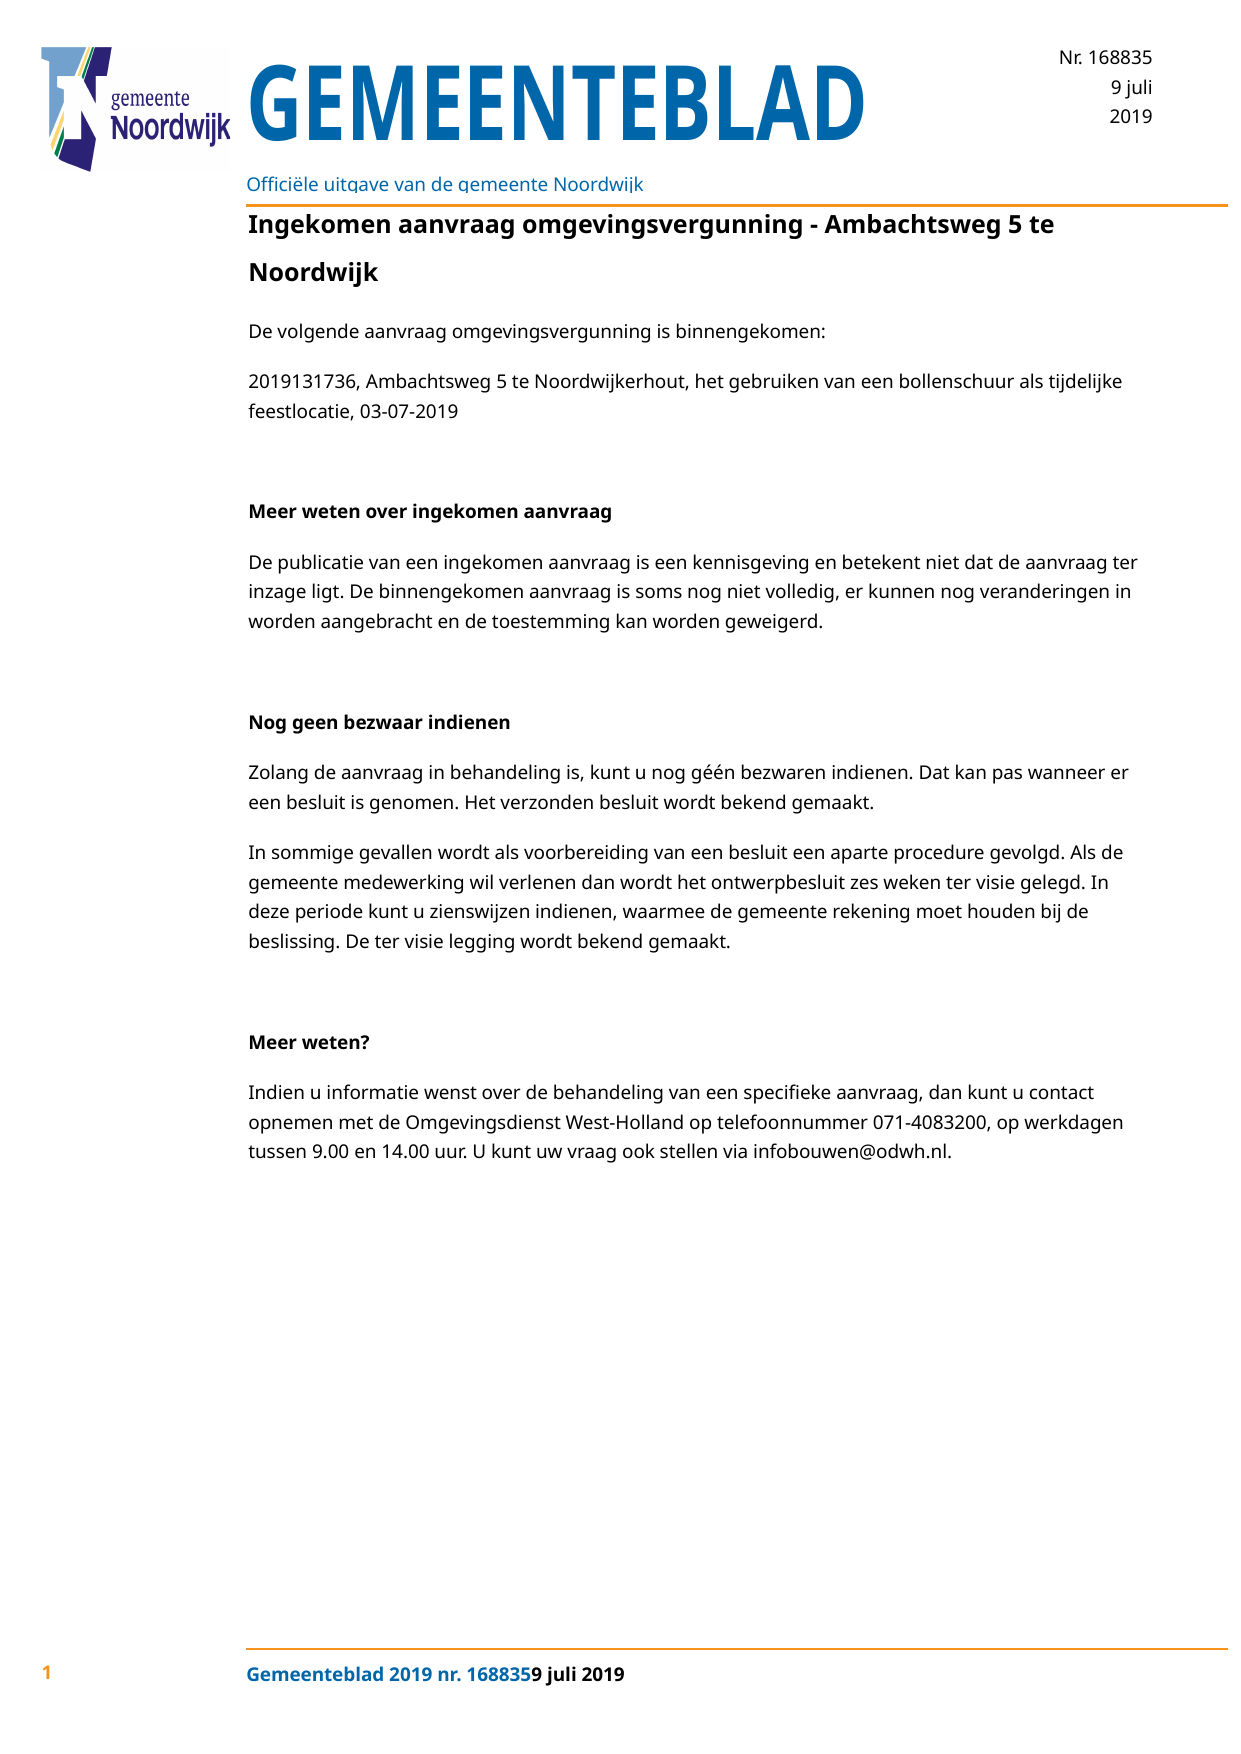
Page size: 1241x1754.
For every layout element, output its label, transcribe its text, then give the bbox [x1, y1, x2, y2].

text 2019131736, Ambachtsweg 5 te Noordwijkerhout, het gebruiken van een bollenschuur als tijdelijke feestlocatie, 03-07-2019 [248, 368, 1152, 424]
text Meer weten? [248, 1029, 1152, 1055]
text De publicatie van een ingekomen aanvraag is een kennisgeving en betekent niet dat de aanvraag ter inzage ligt. De binnengekomen aanvraag is soms nog niet volledig, er kunnen nog veranderingen in worden aangebracht en de toestemming kan worden geweigerd. [248, 549, 1152, 634]
text In sommige gevallen wordt als voorbereiding van een besluit een aparte procedure gevolgd. Als de gemeente medewerking wil verlenen dan wordt het ontwerpbesluit zes weken ter visie gelegd. In deze periode kunt u zienswijzen indienen, waarmee de gemeente rekening moet houden bij de beslissing. De ter visie legging wordt bekend gemaakt. [248, 839, 1152, 954]
text Nog geen bezwaar indienen [248, 709, 1152, 735]
text Zolang de aanvraag in behandeling is, kunt u nog géén bezwaren indienen. Dat kan pas wanneer er een besluit is genomen. Het verzonden besluit wordt bekend gemaakt. [248, 759, 1152, 815]
text De volgende aanvraag omgevingsvergunning is binnengekomen: [248, 318, 1152, 344]
text Indien u informatie wenst over de behandeling van een specifieke aanvraag, dan kunt u contact opnemen met de Omgevingsdienst West-Holland op telefoonnummer 071-4083200, op werkdagen tussen 9.00 en 14.00 uur. U kunt uw vraag ook stellen via infobouwen@odwh.nl. [248, 1079, 1152, 1164]
text Meer weten over ingekomen aanvraag [248, 499, 1152, 524]
text Ingekomen aanvraag omgevingsvergunning - Ambachtsweg 5 te Noordwijk [248, 207, 1152, 288]
picture [41, 47, 231, 172]
